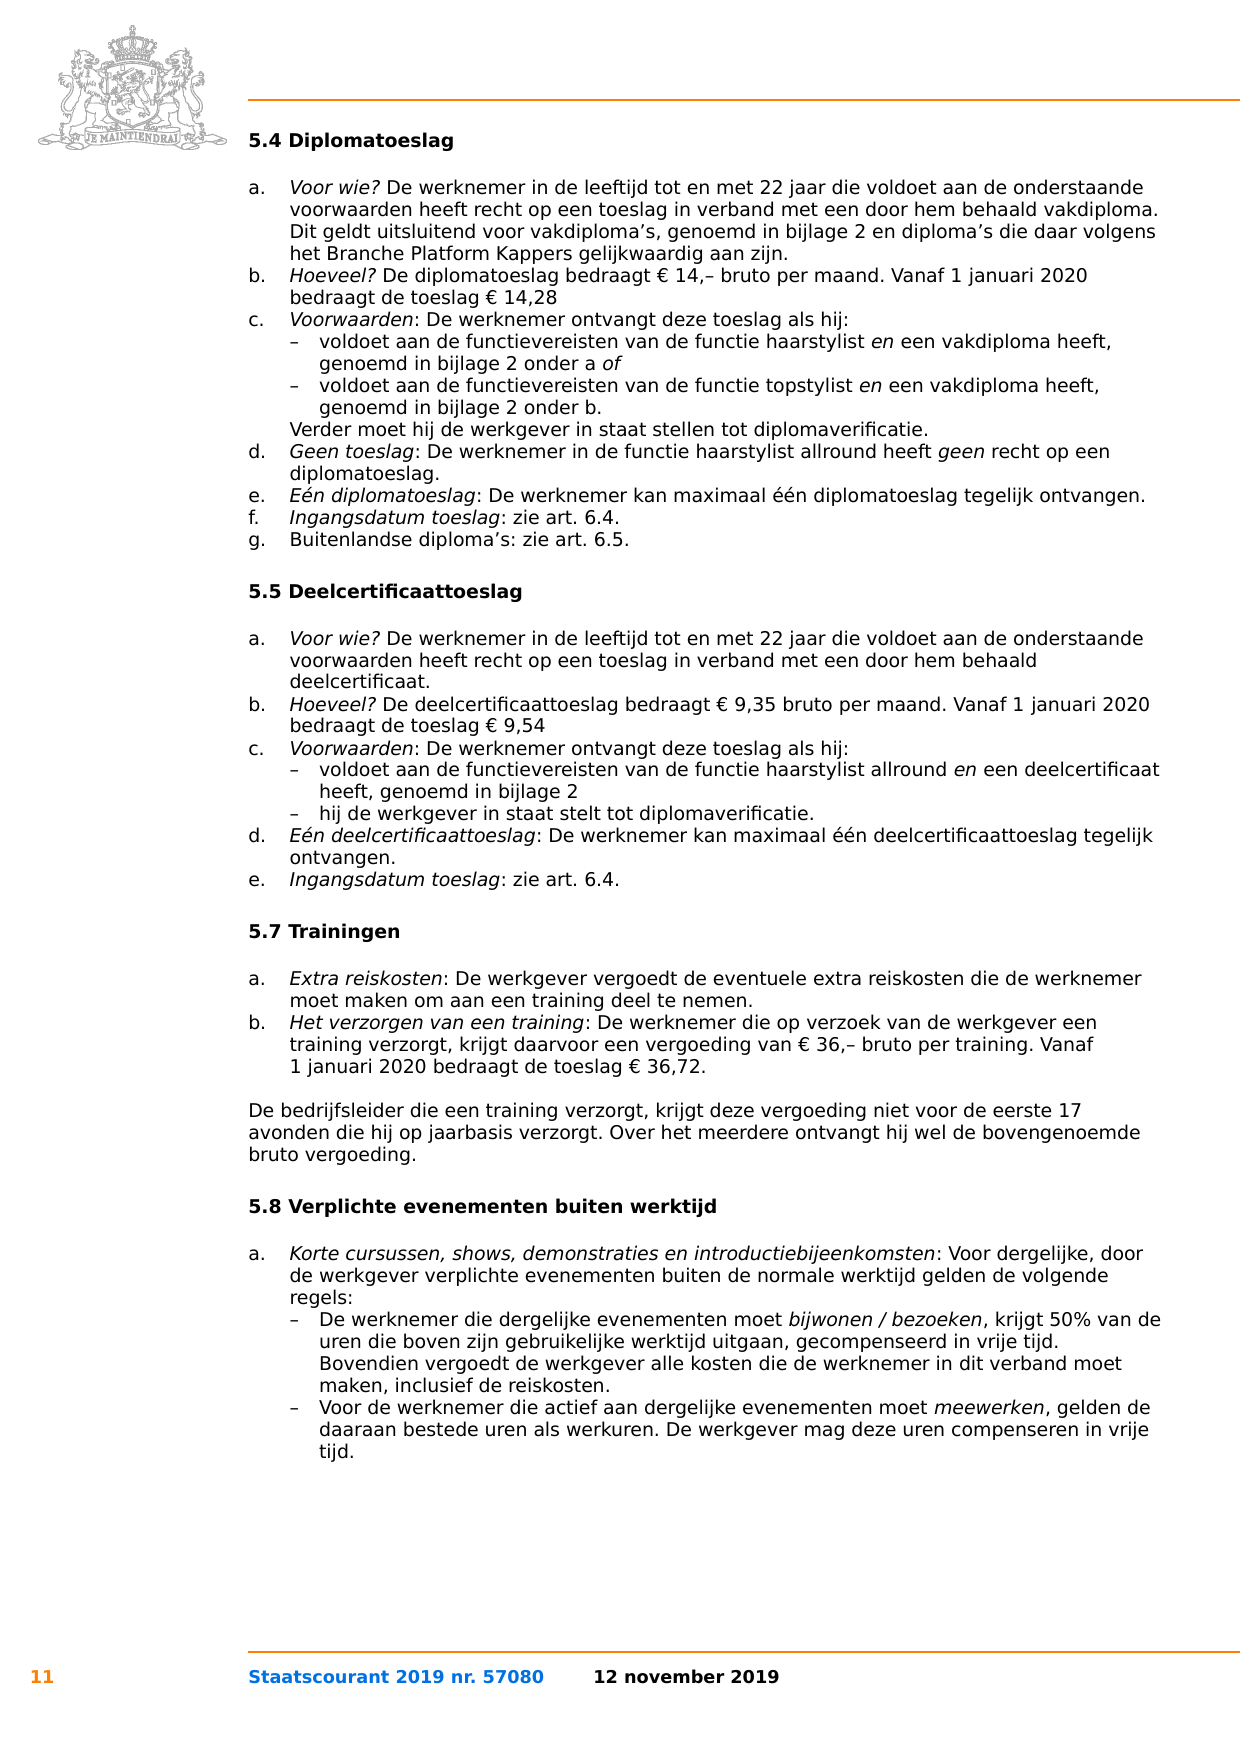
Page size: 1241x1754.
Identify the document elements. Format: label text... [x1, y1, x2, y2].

text e. Ingangsdatum toeslag: zie art. 6.4. [248, 869, 1163, 891]
subtitle 5.7 Trainingen [248, 921, 1163, 943]
text b. Hoeveel? De diplomatoeslag bedraagt € 14,– bruto per maand. Vanaf 1 januari 2020 bedraagt de toeslag € 14,28 [248, 265, 1163, 309]
text a. Extra reiskosten: De werkgever vergoedt de eventuele extra reiskosten die de werknemer moet maken om aan een training deel te nemen. [248, 968, 1163, 1012]
text Verder moet hij de werkgever in staat stellen tot diplomaverificatie. [289, 419, 1163, 441]
text d. Eén deelcertificaattoeslag: De werknemer kan maximaal één deelcertificaattoeslag tegelijk ontvangen. [248, 825, 1163, 869]
text De bedrijfsleider die een training verzorgt, krijgt deze vergoeding niet voor de eerste 17 avonden die hij op jaarbasis verzorgt. Over het meerdere ontvangt hij wel de bovengenoemde bruto vergoeding. [248, 1100, 1163, 1166]
text d. Geen toeslag: De werknemer in de functie haarstylist allround heeft geen recht op een diplomatoeslag. [248, 441, 1163, 484]
text – voldoet aan de functievereisten van de functie haarstylist en een vakdiploma heeft, genoemd in bijlage 2 onder a of [289, 331, 1163, 375]
subtitle 5.5 Deelcertificaattoeslag [248, 581, 1163, 602]
text e. Eén diplomatoeslag: De werknemer kan maximaal één diplomatoeslag tegelijk ontvangen. [248, 484, 1163, 507]
text – voldoet aan de functievereisten van de functie haarstylist allround en een deelcertificaat heeft, genoemd in bijlage 2 [289, 759, 1163, 803]
text – Voor de werknemer die actief aan dergelijke evenementen moet meewerken, gelden de daaraan bestede uren als werkuren. De werkgever mag deze uren compenseren in vrije tijd. [289, 1397, 1163, 1463]
picture [38, 25, 227, 150]
text – hij de werkgever in staat stelt tot diplomaverificatie. [289, 803, 1163, 825]
text b. Hoeveel? De deelcertificaattoeslag bedraagt € 9,35 bruto per maand. Vanaf 1 januari 2020 bedraagt de toeslag € 9,54 [248, 693, 1163, 737]
text a. Korte cursussen, shows, demonstraties en introductiebijeenkomsten: Voor dergelijke, door de werkgever verplichte evenementen buiten de normale werktijd gelden de volgende regels: [248, 1243, 1163, 1309]
text – voldoet aan de functievereisten van de functie topstylist en een vakdiploma heeft, genoemd in bijlage 2 onder b. [289, 375, 1163, 419]
text a. Voor wie? De werknemer in de leeftijd tot en met 22 jaar die voldoet aan de onderstaande voorwaarden heeft recht op een toeslag in verband met een door hem behaald vakdiploma. Dit geldt uitsluitend voor vakdiploma’s, genoemd in bijlage 2 en diploma’s die daar volgens het Branche Platform Kappers gelijkwaardig aan zijn. [248, 177, 1163, 265]
text b. Het verzorgen van een training: De werknemer die op verzoek van de werkgever een training verzorgt, krijgt daarvoor een vergoeding van € 36,– bruto per training. Vanaf 1 januari 2020 bedraagt de toeslag € 36,72. [248, 1012, 1163, 1078]
subtitle 5.4 Diplomatoeslag [248, 130, 1163, 152]
text – De werknemer die dergelijke evenementen moet bijwonen / bezoeken, krijgt 50% van de uren die boven zijn gebruikelijke werktijd uitgaan, gecompenseerd in vrije tijd. Bovendien vergoedt de werkgever alle kosten die de werknemer in dit verband moet maken, inclusief de reiskosten. [289, 1309, 1163, 1397]
text c. Voorwaarden: De werknemer ontvangt deze toeslag als hij: [248, 309, 1163, 331]
subtitle 5.8 Verplichte evenementen buiten werktijd [248, 1196, 1163, 1218]
text f. Ingangsdatum toeslag: zie art. 6.4. [248, 507, 1163, 528]
text a. Voor wie? De werknemer in de leeftijd tot en met 22 jaar die voldoet aan de onderstaande voorwaarden heeft recht op een toeslag in verband met een door hem behaald deelcertificaat. [248, 627, 1163, 693]
text g. Buitenlandse diploma’s: zie art. 6.5. [248, 528, 1163, 551]
text c. Voorwaarden: De werknemer ontvangt deze toeslag als hij: [248, 737, 1163, 759]
